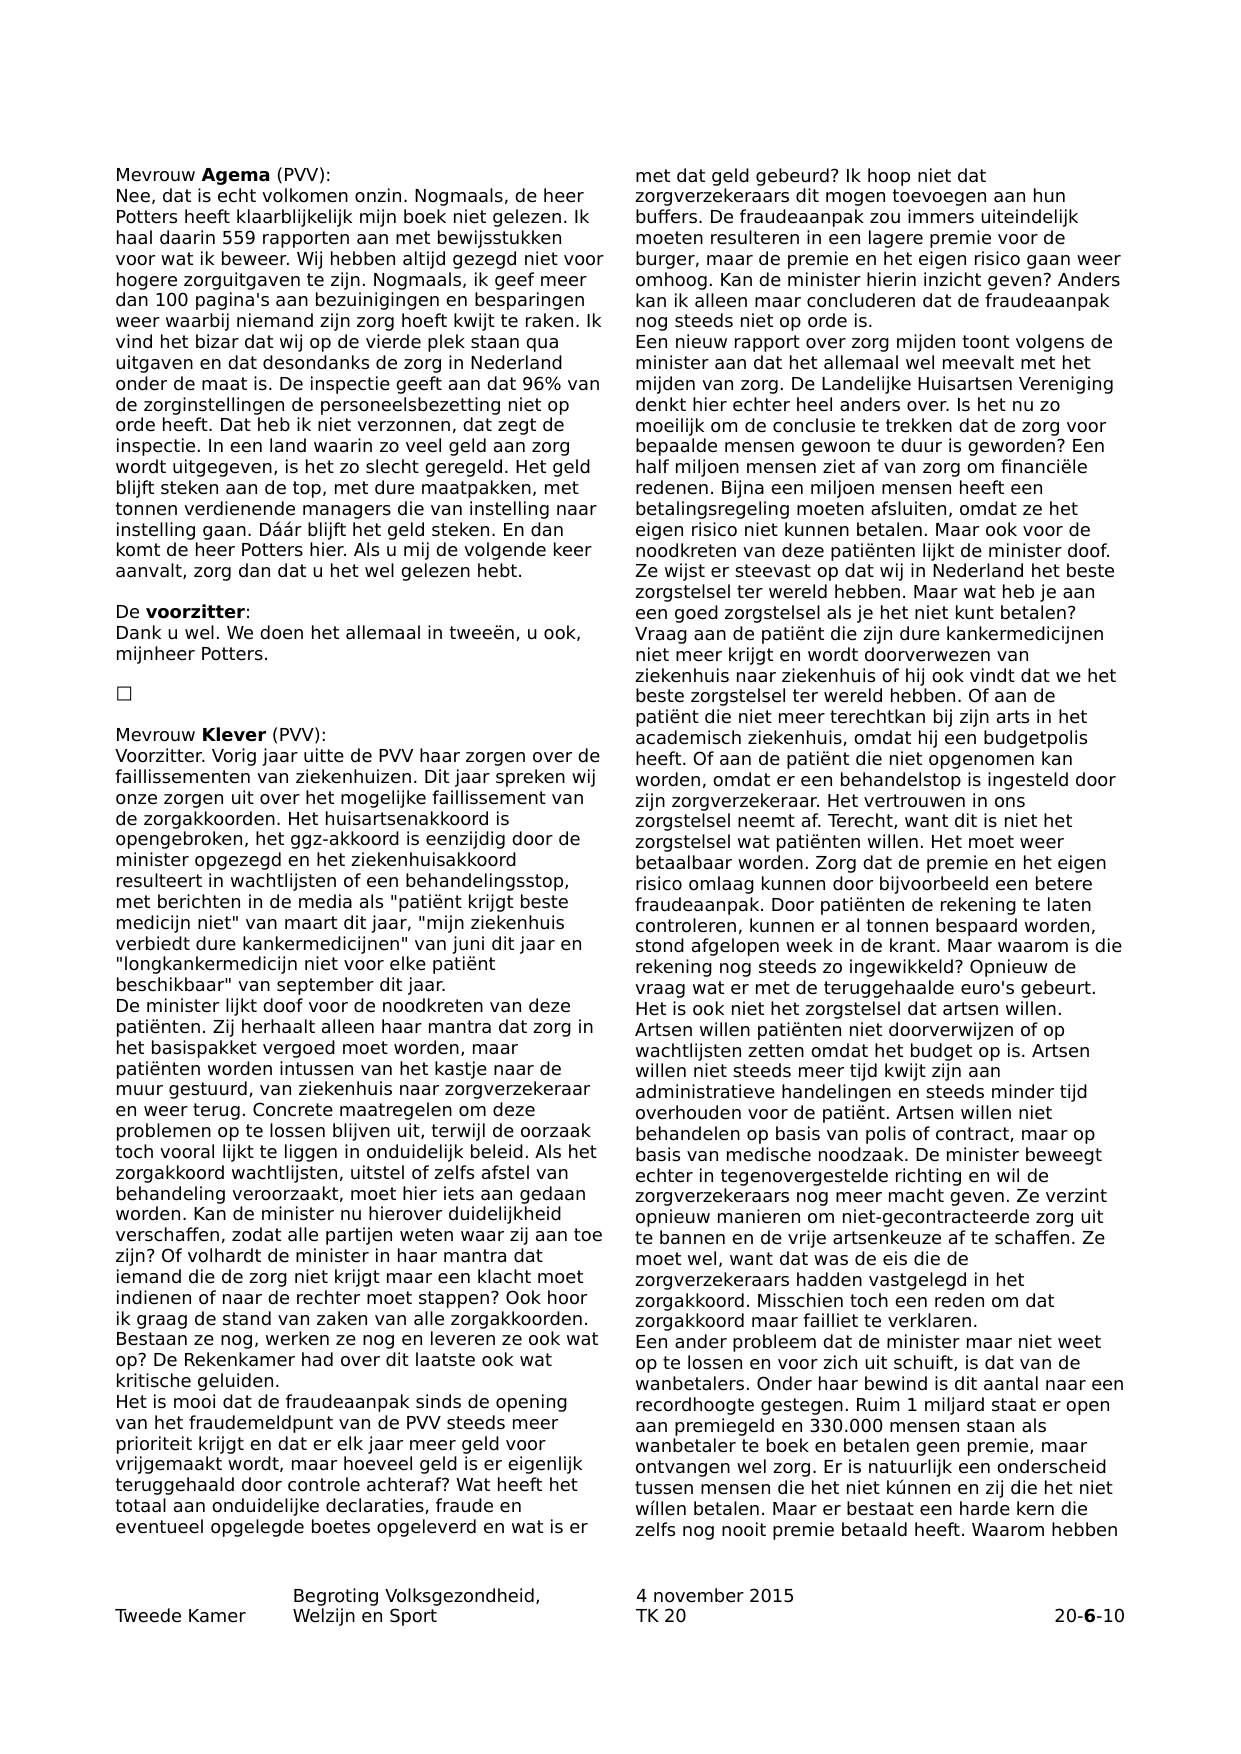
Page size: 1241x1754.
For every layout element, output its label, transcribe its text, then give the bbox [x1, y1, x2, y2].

text Een nieuw rapport over zorg mijden toont volgens de minister aan dat het allemaal wel meevalt met het mijden van zorg. De Landelijke Huisartsen Vereniging denkt hier echter heel anders over. Is het nu zo moeilijk om de conclusie te trekken dat de zorg voor bepaalde mensen gewoon te duur is geworden? Een half miljoen mensen ziet af van zorg om financiële redenen. Bijna een miljoen mensen heeft een betalingsregeling moeten afsluiten, omdat ze het eigen risico niet kunnen betalen. Maar ook voor de noodkreten van deze patiënten lijkt de minister doof. Ze wijst er steevast op dat wij in Nederland het beste zorgstelsel ter wereld hebben. Maar wat heb je aan een goed zorgstelsel als je het niet kunt betalen? [635, 332, 1125, 624]
text Voorzitter. Vorig jaar uitte de PVV haar zorgen over de faillissementen van ziekenhuizen. Dit jaar spreken wij onze zorgen uit over het mogelijke faillissement van de zorgakkoorden. Het huisartsenakkoord is opengebroken, het ggz-akkoord is eenzijdig door de minister opgezegd en het ziekenhuisakkoord resulteert in wachtlijsten of een behandelingsstop, met berichten in de media als "patiënt krijgt beste medicijn niet" van maart dit jaar, "mijn ziekenhuis verbiedt dure kankermedicijnen" van juni dit jaar en "longkankermedicijn niet voor elke patiënt beschikbaar" van september dit jaar. [115, 746, 605, 996]
text Een ander probleem dat de minister maar niet weet op te lossen en voor zich uit schuift, is dat van de wanbetalers. Onder haar bewind is dit aantal naar een recordhoogte gestegen. Ruim 1 miljard staat er open aan premiegeld en 330.000 mensen staan als wanbetaler te boek en betalen geen premie, maar ontvangen wel zorg. Er is natuurlijk een onderscheid tussen mensen die het niet kúnnen en zij die het niet wíllen betalen. Maar er bestaat een harde kern die zelfs nog nooit premie betaald heeft. Waarom hebben [635, 1332, 1125, 1540]
text Mevrouw Agema (PVV): [115, 165, 605, 186]
text Het is ook niet het zorgstelsel dat artsen willen. Artsen willen patiënten niet doorverwijzen of op wachtlijsten zetten omdat het budget op is. Artsen willen niet steeds meer tijd kwijt zijn aan administratieve handelingen en steeds minder tijd overhouden voor de patiënt. Artsen willen niet behandelen op basis van polis of contract, maar op basis van medische noodzaak. De minister beweegt echter in tegenovergestelde richting en wil de zorgverzekeraars nog meer macht geven. Ze verzint opnieuw manieren om niet-gecontracteerde zorg uit te bannen en de vrije artsenkeuze af te schaffen. Ze moet wel, want dat was de eis die de zorgverzekeraars hadden vastgelegd in het zorgakkoord. Misschien toch een reden om dat zorgakkoord maar failliet te verklaren. [635, 999, 1125, 1332]
text ⬜ [115, 684, 605, 705]
text De minister lijkt doof voor de noodkreten van deze patiënten. Zij herhaalt alleen haar mantra dat zorg in het basispakket vergoed moet worden, maar patiënten worden intussen van het kastje naar de muur gestuurd, van ziekenhuis naar zorgverzekeraar en weer terug. Concrete maatregelen om deze problemen op te lossen blijven uit, terwijl de oorzaak toch vooral lijkt te liggen in onduidelijk beleid. Als het zorgakkoord wachtlijsten, uitstel of zelfs afstel van behandeling veroorzaakt, moet hier iets aan gedaan worden. Kan de minister nu hierover duidelijkheid verschaffen, zodat alle partijen weten waar zij aan toe zijn? Of volhardt de minister in haar mantra dat iemand die de zorg niet krijgt maar een klacht moet indienen of naar de rechter moet stappen? Ook hoor ik graag de stand van zaken van alle zorgakkoorden. Bestaan ze nog, werken ze nog en leveren ze ook wat op? De Rekenkamer had over dit laatste ook wat kritische geluiden. [115, 996, 605, 1392]
text Vraag aan de patiënt die zijn dure kankermedicijnen niet meer krijgt en wordt doorverwezen van ziekenhuis naar ziekenhuis of hij ook vindt dat we het beste zorgstelsel ter wereld hebben. Of aan de patiënt die niet meer terechtkan bij zijn arts in het academisch ziekenhuis, omdat hij een budgetpolis heeft. Of aan de patiënt die niet opgenomen kan worden, omdat er een behandelstop is ingesteld door zijn zorgverzekeraar. Het vertrouwen in ons zorgstelsel neemt af. Terecht, want dit is niet het zorgstelsel wat patiënten willen. Het moet weer betaalbaar worden. Zorg dat de premie en het eigen risico omlaag kunnen door bijvoorbeeld een betere fraudeaanpak. Door patiënten de rekening te laten controleren, kunnen er al tonnen bespaard worden, stond afgelopen week in de krant. Maar waarom is die rekening nog steeds zo ingewikkeld? Opnieuw de vraag wat er met de teruggehaalde euro's gebeurt. [635, 624, 1125, 999]
text Het is mooi dat de fraudeaanpak sinds de opening van het fraudemeldpunt van de PVV steeds meer prioriteit krijgt en dat er elk jaar meer geld voor vrijgemaakt wordt, maar hoeveel geld is er eigenlijk teruggehaald door controle achteraf? Wat heeft het totaal aan onduidelijke declaraties, fraude en eventueel opgelegde boetes opgeleverd en wat is er [115, 1392, 605, 1537]
text De voorzitter: [115, 602, 605, 623]
text met dat geld gebeurd? Ik hoop niet dat zorgverzekeraars dit mogen toevoegen aan hun buffers. De fraudeaanpak zou immers uiteindelijk moeten resulteren in een lagere premie voor de burger, maar de premie en het eigen risico gaan weer omhoog. Kan de minister hierin inzicht geven? Anders kan ik alleen maar concluderen dat de fraudeaanpak nog steeds niet op orde is. [635, 165, 1125, 332]
text Mevrouw Klever (PVV): [115, 725, 605, 746]
text Nee, dat is echt volkomen onzin. Nogmaals, de heer Potters heeft klaarblijkelijk mijn boek niet gelezen. Ik haal daarin 559 rapporten aan met bewijsstukken voor wat ik beweer. Wij hebben altijd gezegd niet voor hogere zorguitgaven te zijn. Nogmaals, ik geef meer dan 100 pagina's aan bezuinigingen en besparingen weer waarbij niemand zijn zorg hoeft kwijt te raken. Ik vind het bizar dat wij op de vierde plek staan qua uitgaven en dat desondanks de zorg in Nederland onder de maat is. De inspectie geeft aan dat 96% van de zorginstellingen de personeelsbezetting niet op orde heeft. Dat heb ik niet verzonnen, dat zegt de inspectie. In een land waarin zo veel geld aan zorg wordt uitgegeven, is het zo slecht geregeld. Het geld blijft steken aan de top, met dure maatpakken, met tonnen verdienende managers die van instelling naar instelling gaan. Dáár blijft het geld steken. En dan komt de heer Potters hier. Als u mij de volgende keer aanvalt, zorg dan dat u het wel gelezen hebt. [115, 186, 605, 582]
text Dank u wel. We doen het allemaal in tweeën, u ook, mijnheer Potters. [115, 623, 605, 664]
